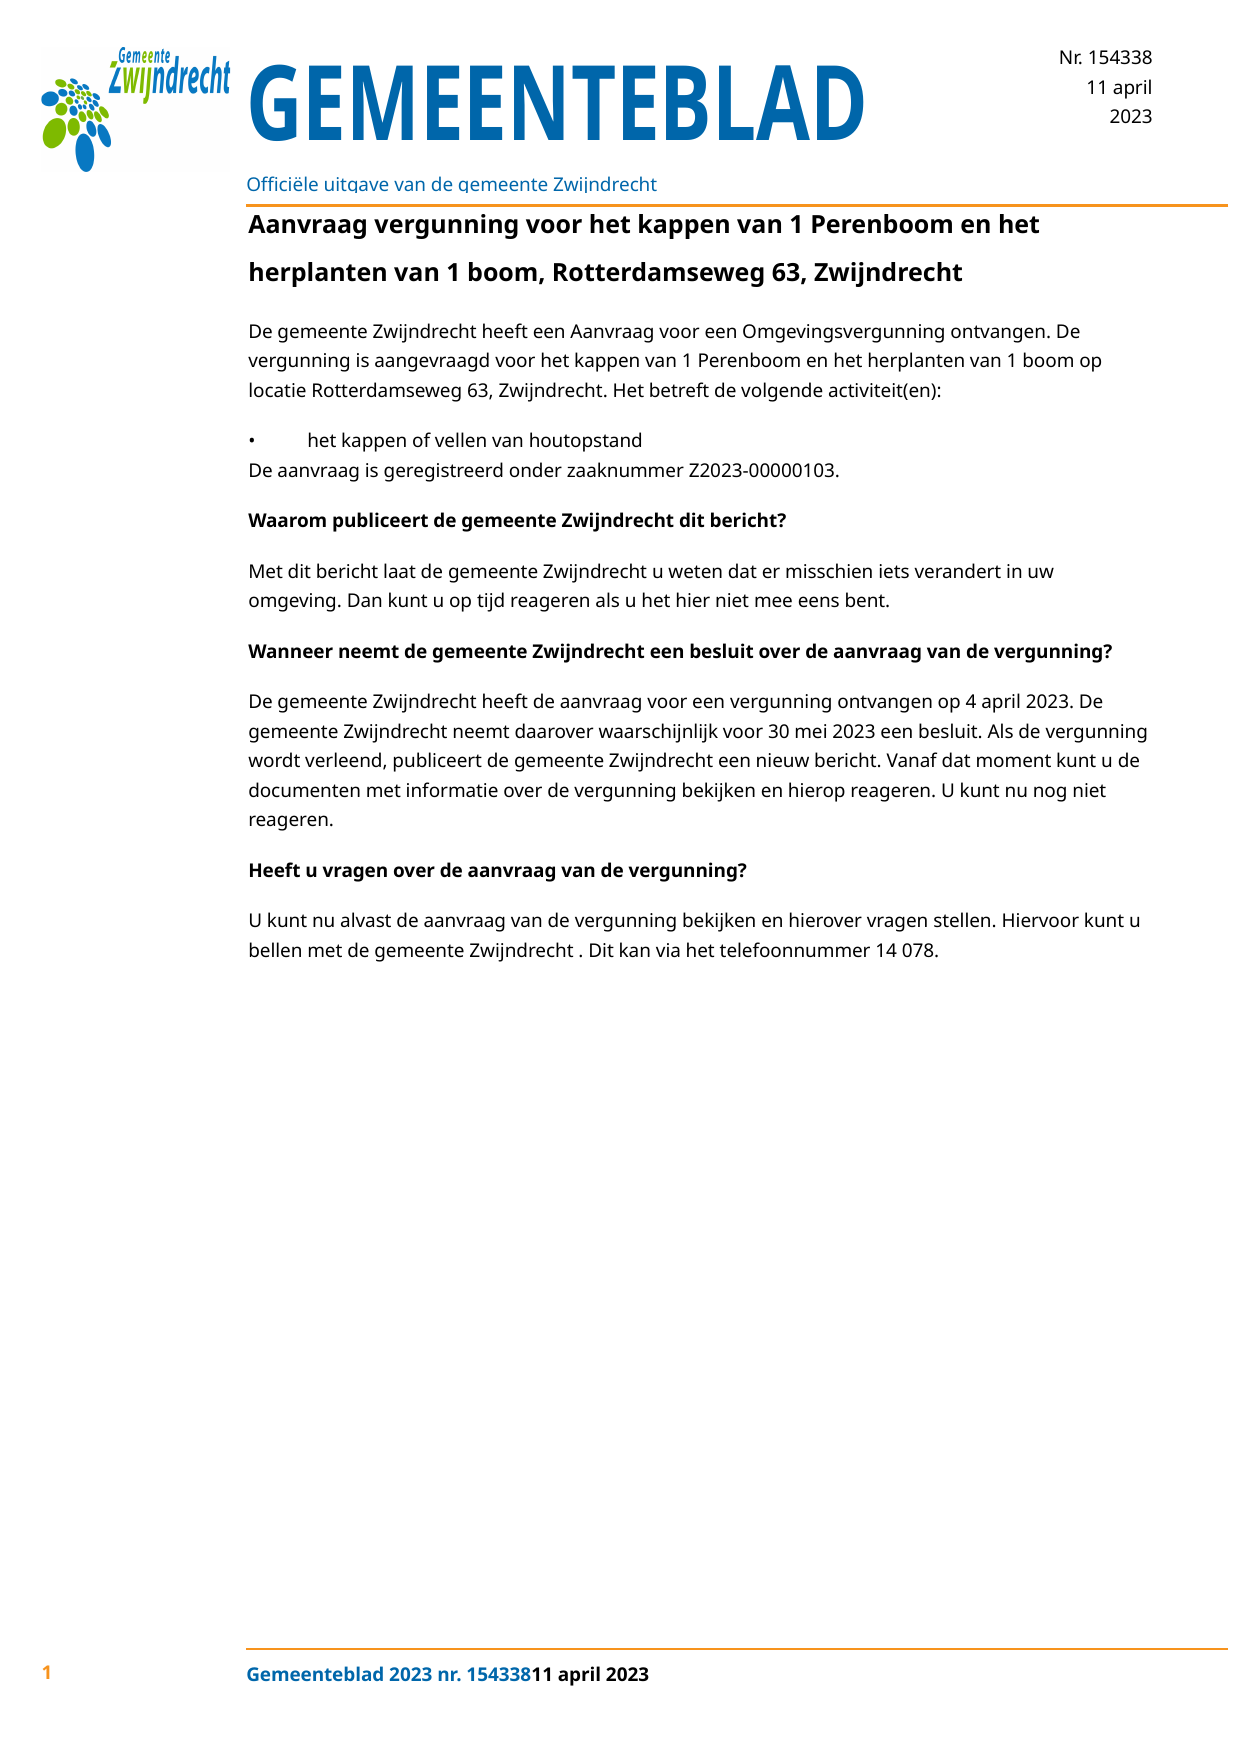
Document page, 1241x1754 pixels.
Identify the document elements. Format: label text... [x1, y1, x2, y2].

text Wanneer neemt de gemeente Zwijndrecht een besluit over de aanvraag van de vergunning? [248, 638, 1152, 664]
text De gemeente Zwijndrecht heeft een Aanvraag voor een Omgevingsvergunning ontvangen. De vergunning is aangevraagd voor het kappen van 1 Perenboom en het herplanten van 1 boom op locatie Rotterdamseweg 63, Zwijndrecht. Het betreft de volgende activiteit(en): [248, 318, 1152, 403]
text Heeft u vragen over de aanvraag van de vergunning? [248, 857, 1152, 883]
text Waarom publiceert de gemeente Zwijndrecht dit bericht? [248, 507, 1152, 533]
text Met dit bericht laat de gemeente Zwijndrecht u weten dat er misschien iets verandert in uw omgeving. Dan kunt u op tijd reageren als u het hier niet mee eens bent. [248, 558, 1152, 613]
list het kappen of vellen van houtopstand [248, 427, 1152, 453]
text Aanvraag vergunning voor het kappen van 1 Perenboom en het herplanten van 1 boom, Rotterdamseweg 63, Zwijndrecht [248, 207, 1152, 288]
text De gemeente Zwijndrecht heeft de aanvraag voor een vergunning ontvangen op 4 april 2023. De gemeente Zwijndrecht neemt daarover waarschijnlijk voor 30 mei 2023 een besluit. Als de vergunning wordt verleend, publiceert de gemeente Zwijndrecht een nieuw bericht. Vanaf dat moment kunt u de documenten met informatie over de vergunning bekijken en hierop reageren. U kunt nu nog niet reageren. [248, 688, 1152, 832]
text De aanvraag is geregistreerd onder zaaknummer Z2023-00000103. [248, 457, 1152, 483]
picture [41, 47, 231, 172]
text U kunt nu alvast de aanvraag van de vergunning bekijken en hierover vragen stellen. Hiervoor kunt u bellen met de gemeente Zwijndrecht . Dit kan via het telefoonnummer 14 078. [248, 907, 1152, 963]
